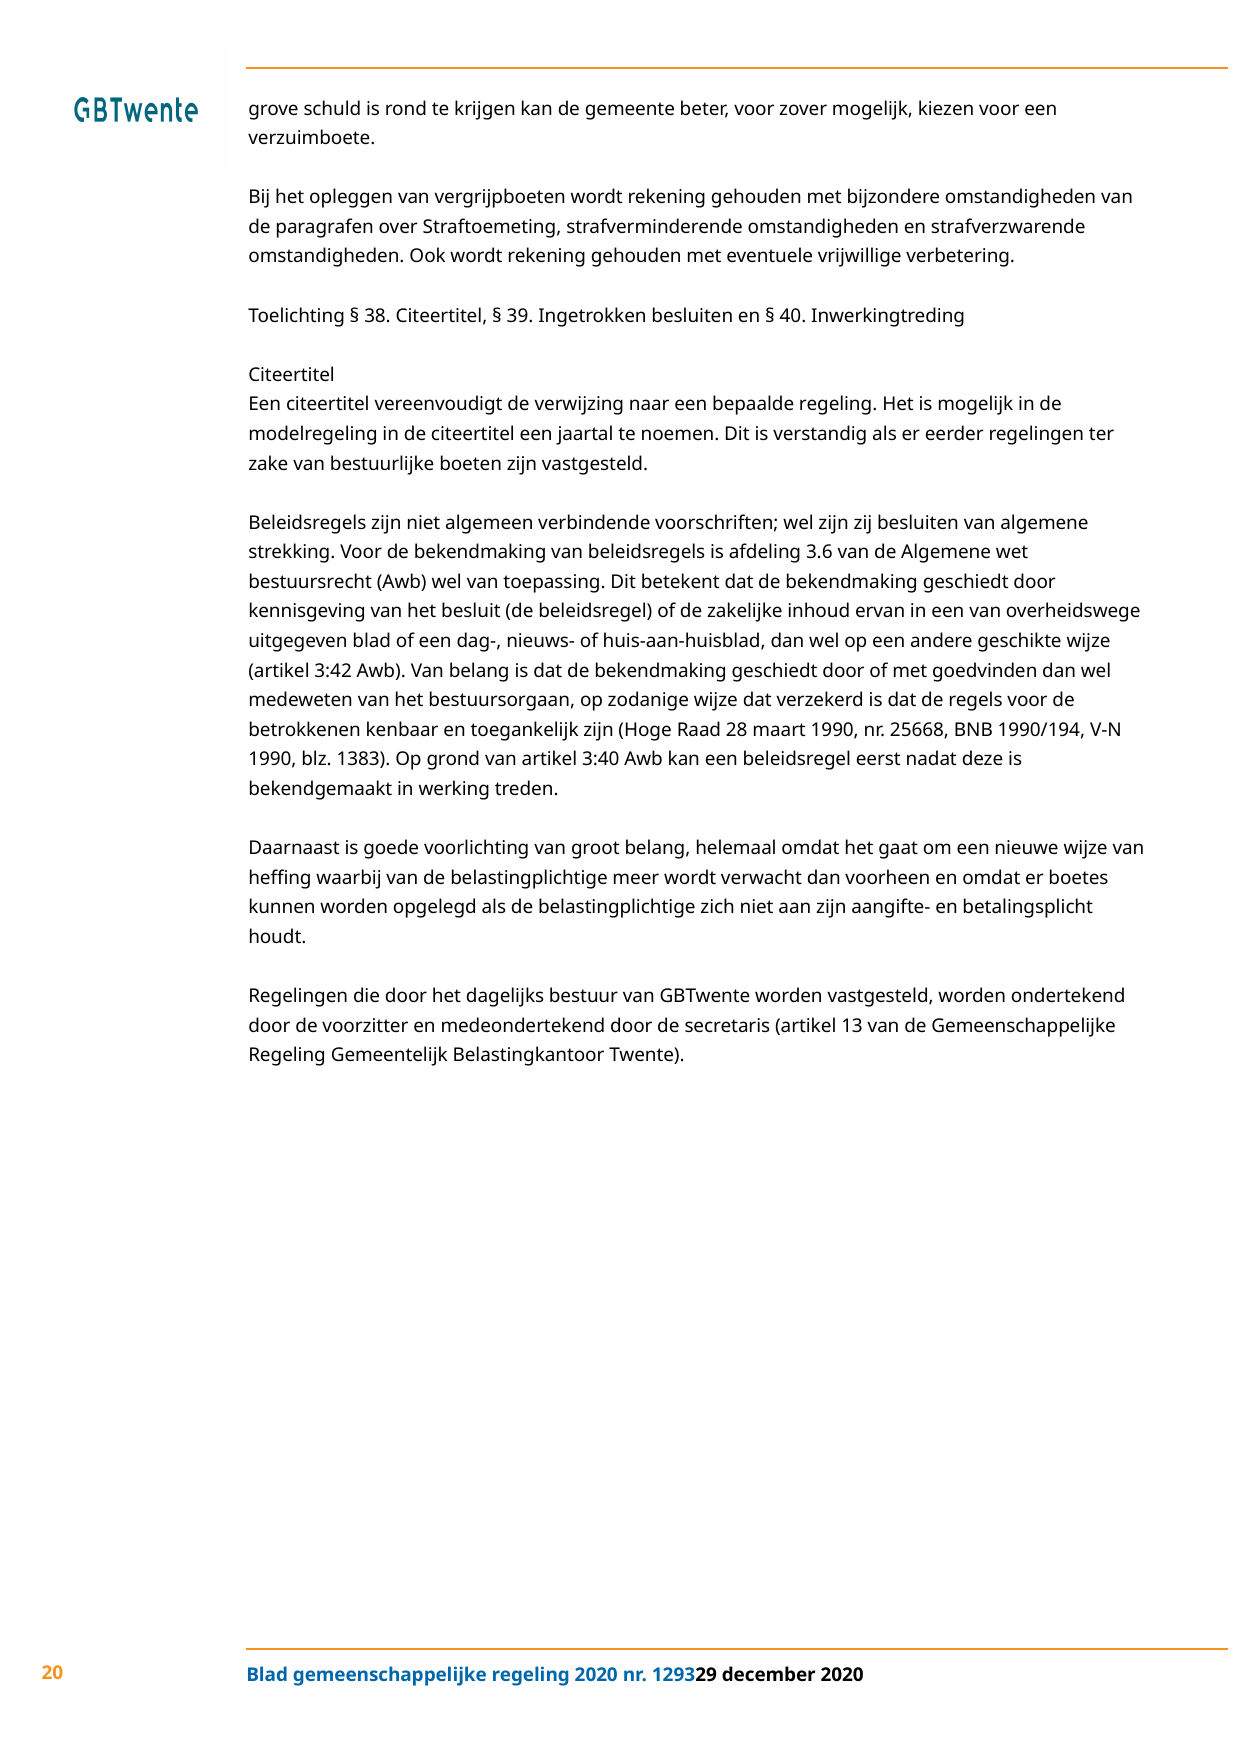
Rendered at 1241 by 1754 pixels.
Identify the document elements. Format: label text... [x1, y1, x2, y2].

picture [41, 47, 231, 172]
text Een citeertitel vereenvoudigt de verwijzing naar een bepaalde regeling. Het is mogelijk in de modelregeling in de citeertitel een jaartal te noemen. Dit is verstandig als er eerder regelingen ter zake van bestuurlijke boeten zijn vastgesteld. [248, 391, 1152, 476]
text Citeertitel [248, 361, 1152, 387]
text Bij het opleggen van vergrijpboeten wordt rekening gehouden met bijzondere omstandigheden van de paragrafen over Straftoemeting, strafverminderende omstandigheden en strafverzwarende omstandigheden. Ook wordt rekening gehouden met eventuele vrijwillige verbetering. [248, 183, 1152, 268]
text Toelichting § 38. Citeertitel, § 39. Ingetrokken besluiten en § 40. Inwerkingtreding [248, 302, 1152, 328]
text Beleidsregels zijn niet algemeen verbindende voorschriften; wel zijn zij besluiten van algemene strekking. Voor de bekendmaking van beleidsregels is afdeling 3.6 van de Algemene wet bestuursrecht (Awb) wel van toepassing. Dit betekent dat de bekendmaking geschiedt door kennisgeving van het besluit (de beleidsregel) of de zakelijke inhoud ervan in een van overheidswege uitgegeven blad of een dag-, nieuws- of huis-aan-huisblad, dan wel op een andere geschikte wijze (artikel 3:42 Awb). Van belang is dat de bekendmaking geschiedt door of met goedvinden dan wel medeweten van het bestuursorgaan, op zodanige wijze dat verzekerd is dat de regels voor de betrokkenen kenbaar en toegankelijk zijn (Hoge Raad 28 maart 1990, nr. 25668, BNB 1990/194, V-N 1990, blz. 1383). Op grond van artikel 3:40 Awb kan een beleidsregel eerst nadat deze is bekendgemaakt in werking treden. [248, 509, 1152, 801]
text Daarnaast is goede voorlichting van groot belang, helemaal omdat het gaat om een nieuwe wijze van heffing waarbij van de belastingplichtige meer wordt verwacht dan voorheen en omdat er boetes kunnen worden opgelegd als de belastingplichtige zich niet aan zijn aangifte- en betalingsplicht houdt. [248, 834, 1152, 949]
text grove schuld is rond te krijgen kan de gemeente beter, voor zover mogelijk, kiezen voor een verzuimboete. [248, 95, 1152, 150]
text Regelingen die door het dagelijks bestuur van GBTwente worden vastgesteld, worden ondertekend door de voorzitter en medeondertekend door de secretaris (artikel 13 van de Gemeenschappelijke Regeling Gemeentelijk Belastingkantoor Twente). [248, 982, 1152, 1067]
